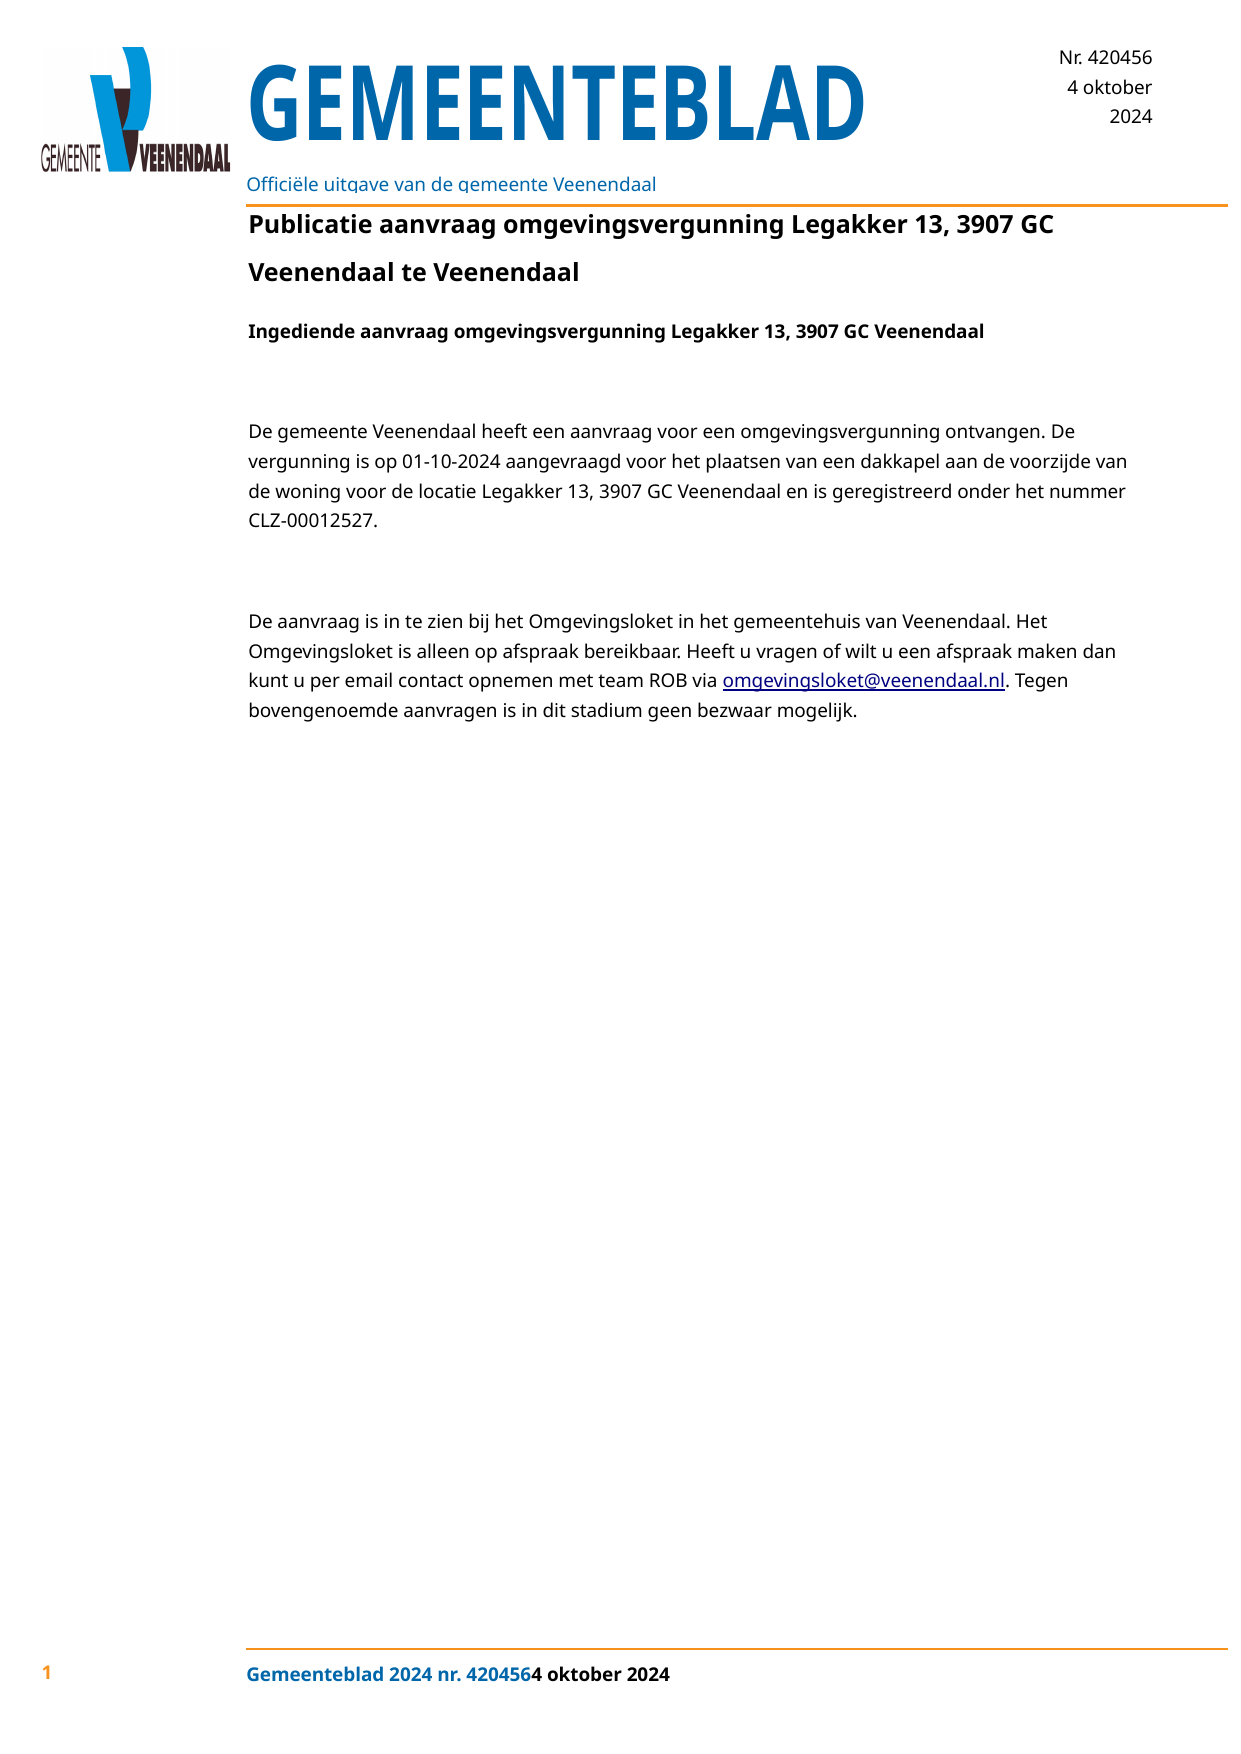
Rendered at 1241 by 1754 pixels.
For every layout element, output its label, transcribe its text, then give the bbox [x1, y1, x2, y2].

text De gemeente Veenendaal heeft een aanvraag voor een omgevingsvergunning ontvangen. De vergunning is op 01-10-2024 aangevraagd voor het plaatsen van een dakkapel aan de voorzijde van de woning voor de locatie Legakker 13, 3907 GC Veenendaal en is geregistreerd onder het nummer CLZ-00012527. [248, 419, 1152, 533]
text De aanvraag is in te zien bij het Omgevingsloket in het gemeentehuis van Veenendaal. Het Omgevingsloket is alleen op afspraak bereikbaar. Heeft u vragen of wilt u een afspraak maken dan kunt u per email contact opnemen met team ROB via omgevingsloket@veenendaal.nl. Tegen bovengenoemde aanvragen is in dit stadium geen bezwaar mogelijk. [248, 608, 1152, 723]
text Publicatie aanvraag omgevingsvergunning Legakker 13, 3907 GC Veenendaal te Veenendaal [248, 207, 1152, 288]
picture [41, 47, 130, 172]
text Ingediende aanvraag omgevingsvergunning Legakker 13, 3907 GC Veenendaal [248, 318, 1152, 344]
picture [123, 47, 231, 172]
